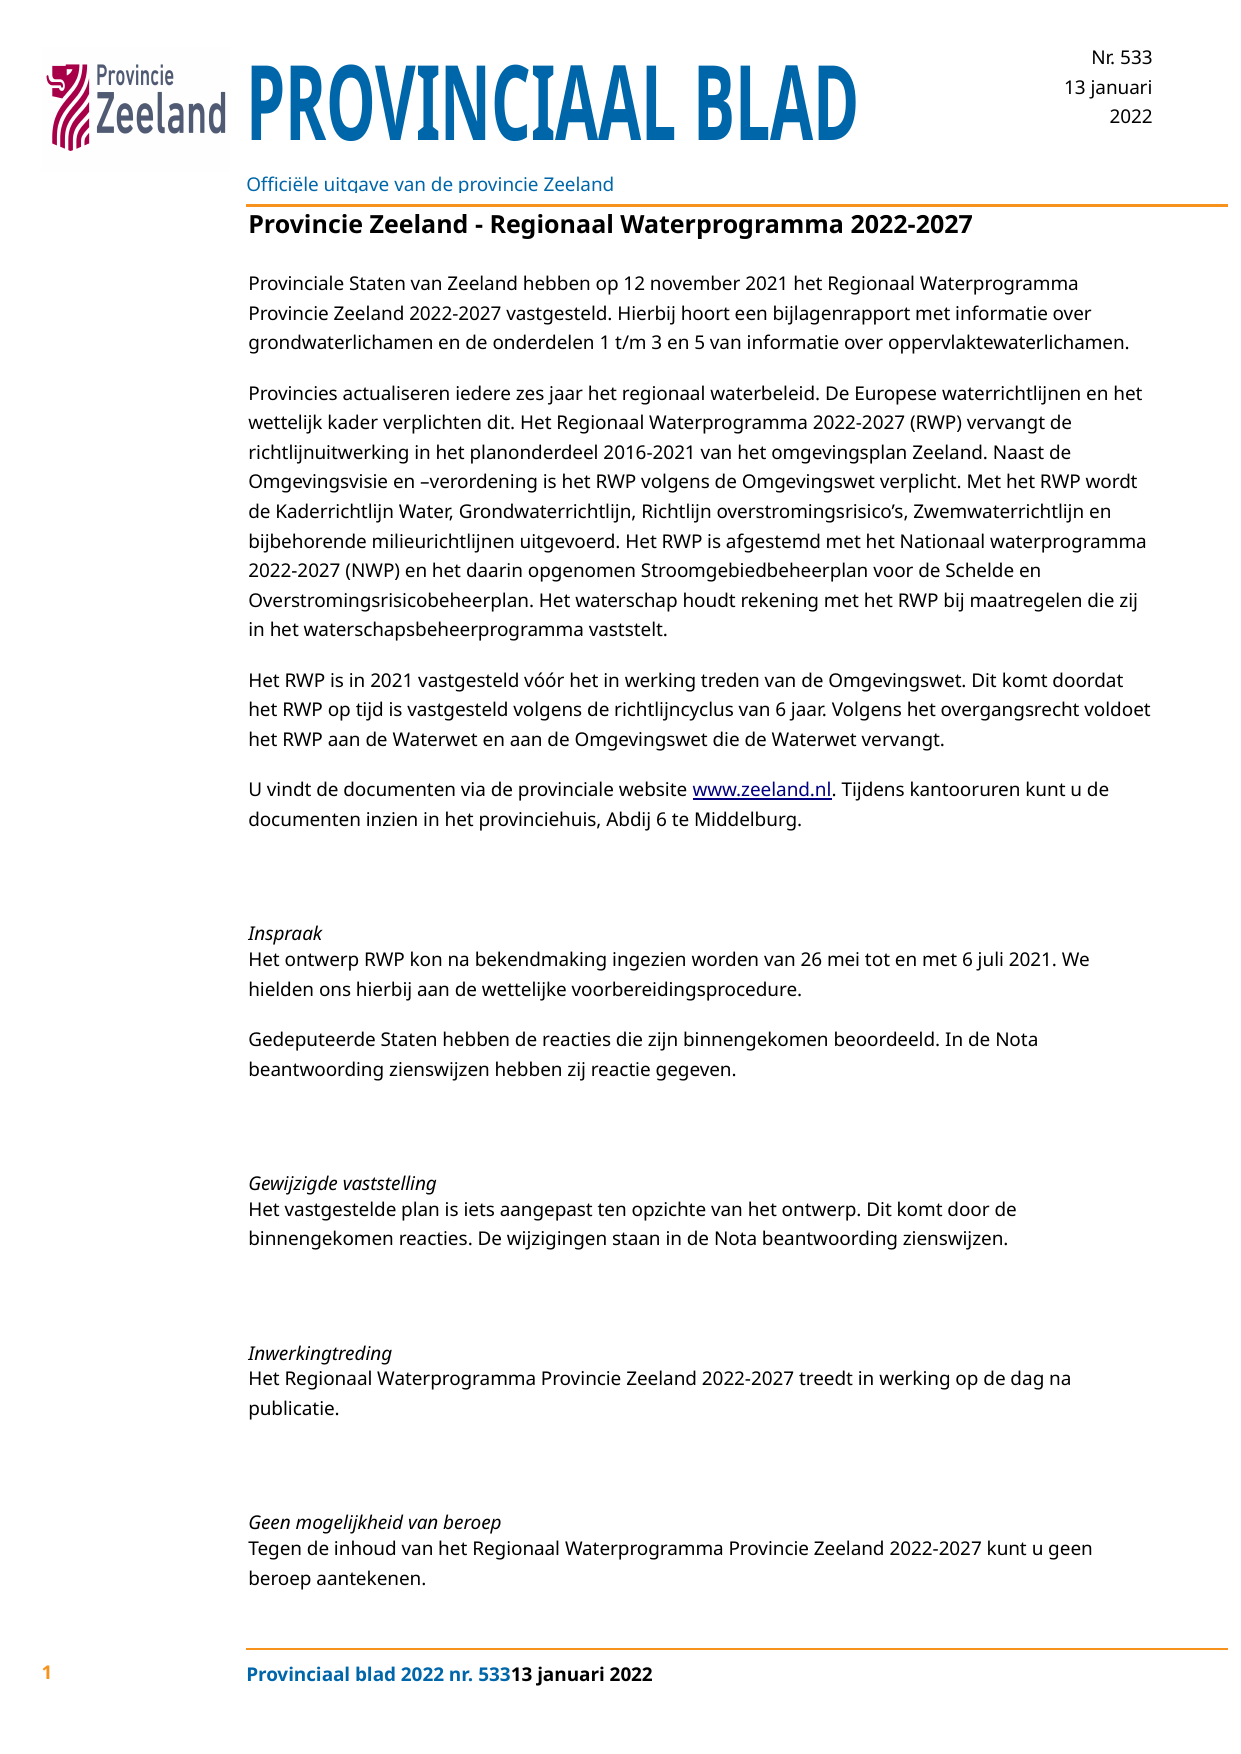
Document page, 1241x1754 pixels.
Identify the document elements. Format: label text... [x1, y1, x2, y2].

text Inwerkingtreding [248, 1340, 1152, 1366]
text Tegen de inhoud van het Regionaal Waterprogramma Provincie Zeeland 2022-2027 kunt u geen beroep aantekenen. [248, 1535, 1152, 1591]
text U vindt de documenten via de provinciale website www.zeeland.nl. Tijdens kantooruren kunt u de documenten inzien in het provinciehuis, Abdij 6 te Middelburg. [248, 777, 1152, 832]
text Provincie Zeeland - Regionaal Waterprogramma 2022-2027 [248, 207, 1152, 241]
text Inspraak [248, 921, 1152, 946]
text Geen mogelijkheid van beroep [248, 1509, 1152, 1535]
text Het Regionaal Waterprogramma Provincie Zeeland 2022-2027 treedt in werking op de dag na publicatie. [248, 1366, 1152, 1421]
text Gewijzigde vaststelling [248, 1170, 1152, 1196]
text Provincies actualiseren iedere zes jaar het regionaal waterbeleid. De Europese waterrichtlijnen en het wettelijk kader verplichten dit. Het Regionaal Waterprogramma 2022-2027 (RWP) vervangt de richtlijnuitwerking in het planonderdeel 2016-2021 van het omgevingsplan Zeeland. Naast de Omgevingsvisie en –verordening is het RWP volgens de Omgevingswet verplicht. Met het RWP wordt de Kaderrichtlijn Water, Grondwaterrichtlijn, Richtlijn overstromingsrisico’s, Zwemwaterrichtlijn en bijbehorende milieurichtlijnen uitgevoerd. Het RWP is afgestemd met het Nationaal waterprogramma 2022-2027 (NWP) en het daarin opgenomen Stroomgebiedbeheerplan voor de Schelde en Overstromingsrisicobeheerplan. Het waterschap houdt rekening met het RWP bij maatregelen die zij in het waterschapsbeheerprogramma vaststelt. [248, 380, 1152, 642]
text Het vastgestelde plan is iets aangepast ten opzichte van het ontwerp. Dit komt door de binnengekomen reacties. De wijzigingen staan in de Nota beantwoording zienswijzen. [248, 1196, 1152, 1251]
text Provinciale Staten van Zeeland hebben op 12 november 2021 het Regionaal Waterprogramma Provincie Zeeland 2022-2027 vastgesteld. Hierbij hoort een bijlagenrapport met informatie over grondwaterlichamen en de onderdelen 1 t/m 3 en 5 van informatie over oppervlaktewaterlichamen. [248, 270, 1152, 355]
text Het ontwerp RWP kon na bekendmaking ingezien worden van 26 mei tot en met 6 juli 2021. We hielden ons hierbij aan de wettelijke voorbereidingsprocedure. [248, 946, 1152, 1002]
text Het RWP is in 2021 vastgesteld vóór het in werking treden van de Omgevingswet. Dit komt doordat het RWP op tijd is vastgesteld volgens de richtlijncyclus van 6 jaar. Volgens het overgangsrecht voldoet het RWP aan de Waterwet en aan de Omgevingswet die de Waterwet vervangt. [248, 667, 1152, 752]
picture [41, 47, 231, 172]
text Gedeputeerde Staten hebben de reacties die zijn binnengekomen beoordeeld. In de Nota beantwoording zienswijzen hebben zij reactie gegeven. [248, 1026, 1152, 1082]
